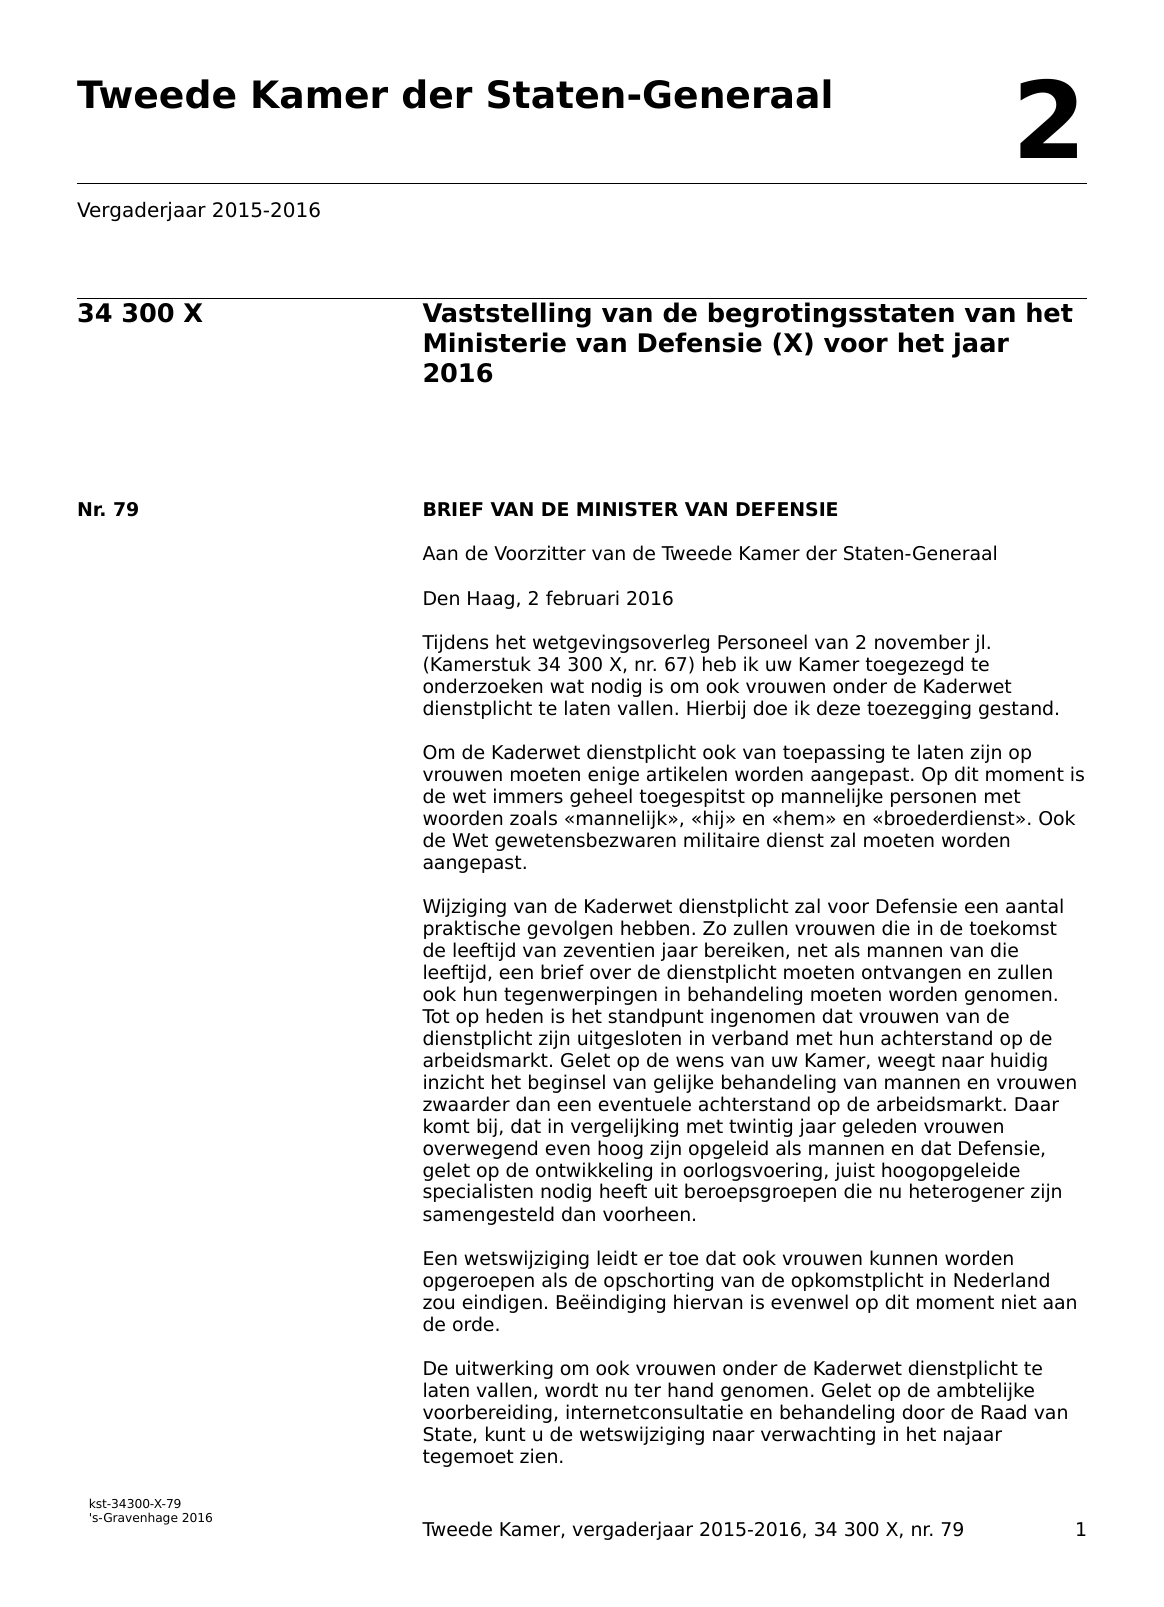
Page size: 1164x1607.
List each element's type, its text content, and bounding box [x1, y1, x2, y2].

text Den Haag, 2 februari 2016 [422, 587, 1087, 609]
text De uitwerking om ook vrouwen onder de Kaderwet dienstplicht te laten vallen, wordt nu ter hand genomen. Gelet op de ambtelijke voorbereiding, internetconsultatie en behandeling door de Raad van State, kunt u de wetswijziging naar verwachting in het najaar tegemoet zien. [422, 1358, 1087, 1468]
table_header Tweede Kamer der Staten-Generaal [77, 59, 886, 183]
subtitle Nr. 79 BRIEF VAN DE MINISTER VAN DEFENSIE [77, 499, 1087, 521]
table_header 2 [886, 59, 1087, 183]
text kst-34300-X-79 [88, 1497, 323, 1511]
text Wijziging van de Kaderwet dienstplicht zal voor Defensie een aantal praktische gevolgen hebben. Zo zullen vrouwen die in de toekomst de leeftijd van zeventien jaar bereiken, net als mannen van die leeftijd, een brief over de dienstplicht moeten ontvangen en zullen ook hun tegenwerpingen in behandeling moeten worden genomen. Tot op heden is het standpunt ingenomen dat vrouwen van de dienstplicht zijn uitgesloten in verband met hun achterstand op de arbeidsmarkt. Gelet op de wens van uw Kamer, weegt naar huidig inzicht het beginsel van gelijke behandeling van mannen en vrouwen zwaarder dan een eventuele achterstand op de arbeidsmarkt. Daar komt bij, dat in vergelijking met twintig jaar geleden vrouwen overwegend even hoog zijn opgeleid als mannen en dat Defensie, gelet op de ontwikkeling in oorlogsvoering, juist hoogopgeleide specialisten nodig heeft uit beroepsgroepen die nu heterogener zijn samengesteld dan voorheen. [422, 896, 1087, 1225]
text 's-Gravenhage 2016 [88, 1511, 323, 1525]
text Aan de Voorzitter van de Tweede Kamer der Staten-Generaal [422, 543, 1087, 565]
text Tijdens het wetgevingsoverleg Personeel van 2 november jl. (Kamerstuk 34 300 X, nr. 67) heb ik uw Kamer toegezegd te onderzoeken wat nodig is om ook vrouwen onder de Kaderwet dienstplicht te laten vallen. Hierbij doe ik deze toezegging gestand. [422, 632, 1087, 719]
text Om de Kaderwet dienstplicht ook van toepassing te laten zijn op vrouwen moeten enige artikelen worden aangepast. Op dit moment is de wet immers geheel toegespitst op mannelijke personen met woorden zoals «mannelijk», «hij» en «hem» en «broederdienst». Ook de Wet gewetensbezwaren militaire dienst zal moeten worden aangepast. [422, 742, 1087, 873]
subtitle 34 300 X Vaststelling van de begrotingsstaten van het Ministerie van Defensie (X) voor het jaar 2016 [77, 299, 1087, 388]
table_cell Vergaderjaar 2015-2016 [77, 184, 1087, 298]
text Een wetswijziging leidt er toe dat ook vrouwen kunnen worden opgeroepen als de opschorting van de opkomstplicht in Nederland zou eindigen. Beëindiging hiervan is evenwel op dit moment niet aan de orde. [422, 1248, 1087, 1336]
